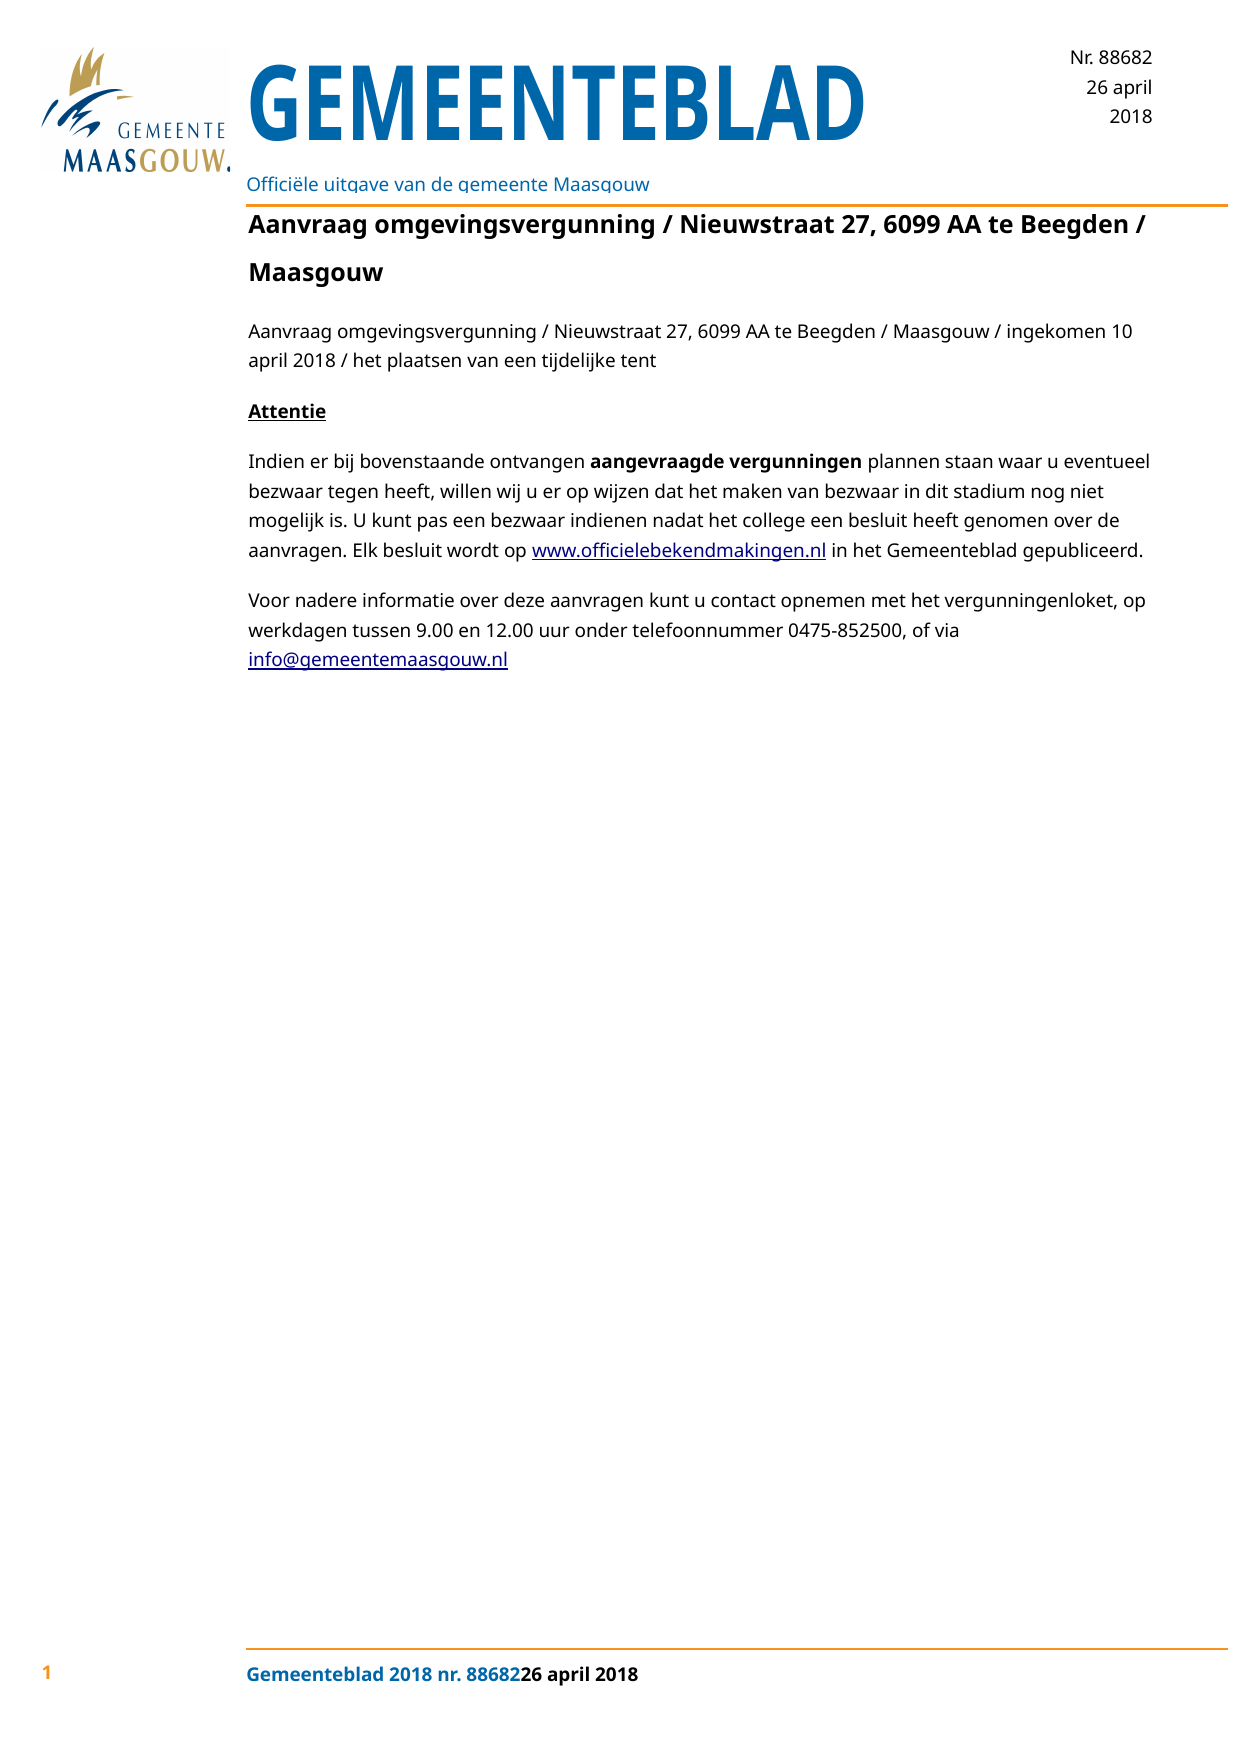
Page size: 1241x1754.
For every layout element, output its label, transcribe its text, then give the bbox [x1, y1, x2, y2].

text Indien er bij bovenstaande ontvangen aangevraagde vergunningen plannen staan waar u eventueel bezwaar tegen heeft, willen wij u er op wijzen dat het maken van bezwaar in dit stadium nog niet mogelijk is. U kunt pas een bezwaar indienen nadat het college een besluit heeft genomen over de aanvragen. Elk besluit wordt op www.officielebekendmakingen.nl in het Gemeenteblad gepubliceerd. [248, 448, 1152, 563]
text Aanvraag omgevingsvergunning / Nieuwstraat 27, 6099 AA te Beegden / Maasgouw / ingekomen 10 april 2018 / het plaatsen van een tijdelijke tent [248, 318, 1152, 373]
picture [41, 47, 231, 172]
text Voor nadere informatie over deze aanvragen kunt u contact opnemen met het vergunningenloket, op werkdagen tussen 9.00 en 12.00 uur onder telefoonnummer 0475-852500, of via info@gemeentemaasgouw.nl [248, 587, 1152, 672]
text Attentie [248, 398, 1152, 424]
text Aanvraag omgevingsvergunning / Nieuwstraat 27, 6099 AA te Beegden / Maasgouw [248, 207, 1152, 288]
